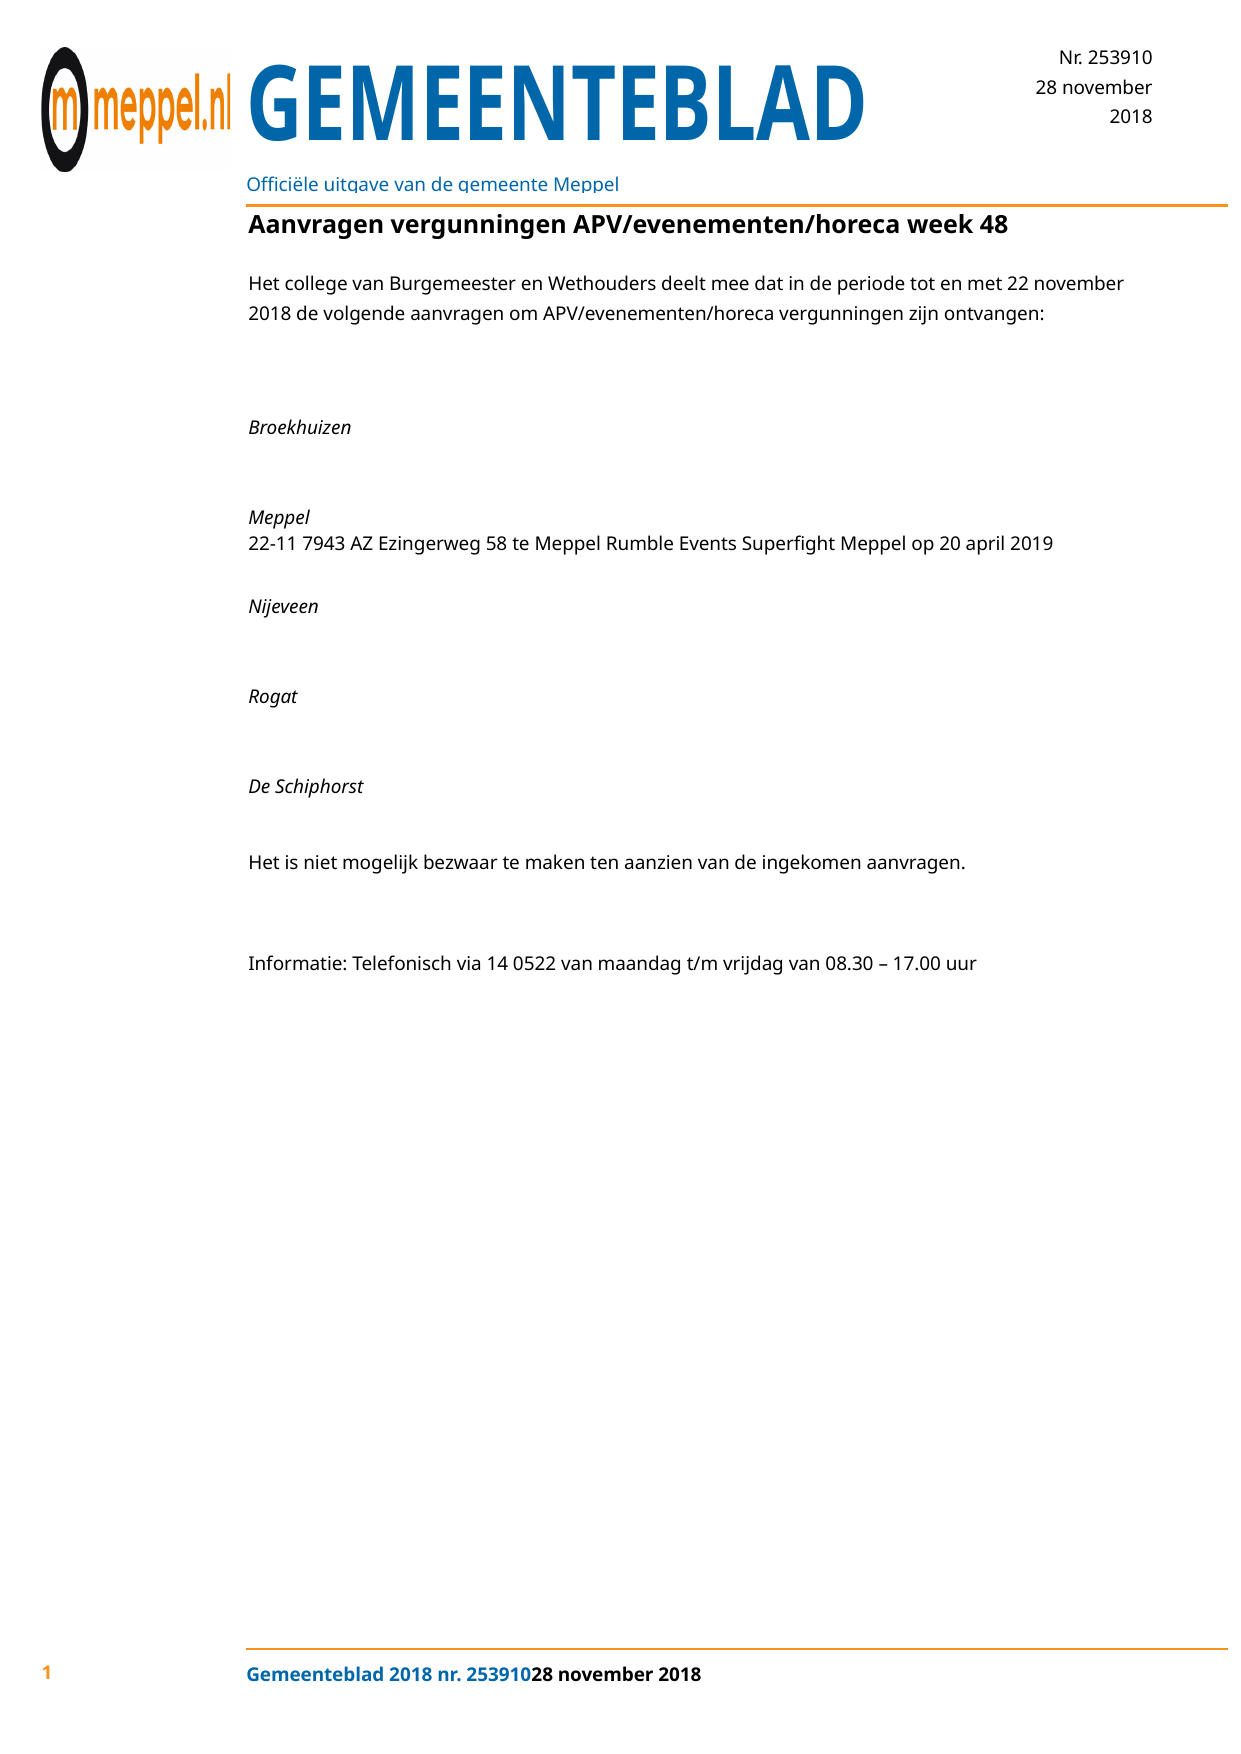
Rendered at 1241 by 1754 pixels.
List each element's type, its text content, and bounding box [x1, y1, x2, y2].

text Rogat [248, 683, 1152, 709]
text Het is niet mogelijk bezwaar te maken ten aanzien van de ingekomen aanvragen. [248, 849, 1152, 875]
text Nijeveen [248, 594, 1152, 619]
text Broekhuizen [248, 414, 1152, 440]
text 22-11 7943 AZ Ezingerweg 58 te Meppel Rumble Events Superfight Meppel op 20 april 2019 [248, 530, 1152, 555]
text Informatie: Telefonisch via 14 0522 van maandag t/m vrijdag van 08.30 – 17.00 uur [248, 950, 1152, 976]
picture [41, 47, 231, 172]
text De Schiphorst [248, 773, 1152, 799]
text Aanvragen vergunningen APV/evenementen/horeca week 48 [248, 207, 1152, 241]
text Meppel [248, 504, 1152, 530]
text Het college van Burgemeester en Wethouders deelt mee dat in de periode tot en met 22 november 2018 de volgende aanvragen om APV/evenementen/horeca vergunningen zijn ontvangen: [248, 270, 1152, 326]
